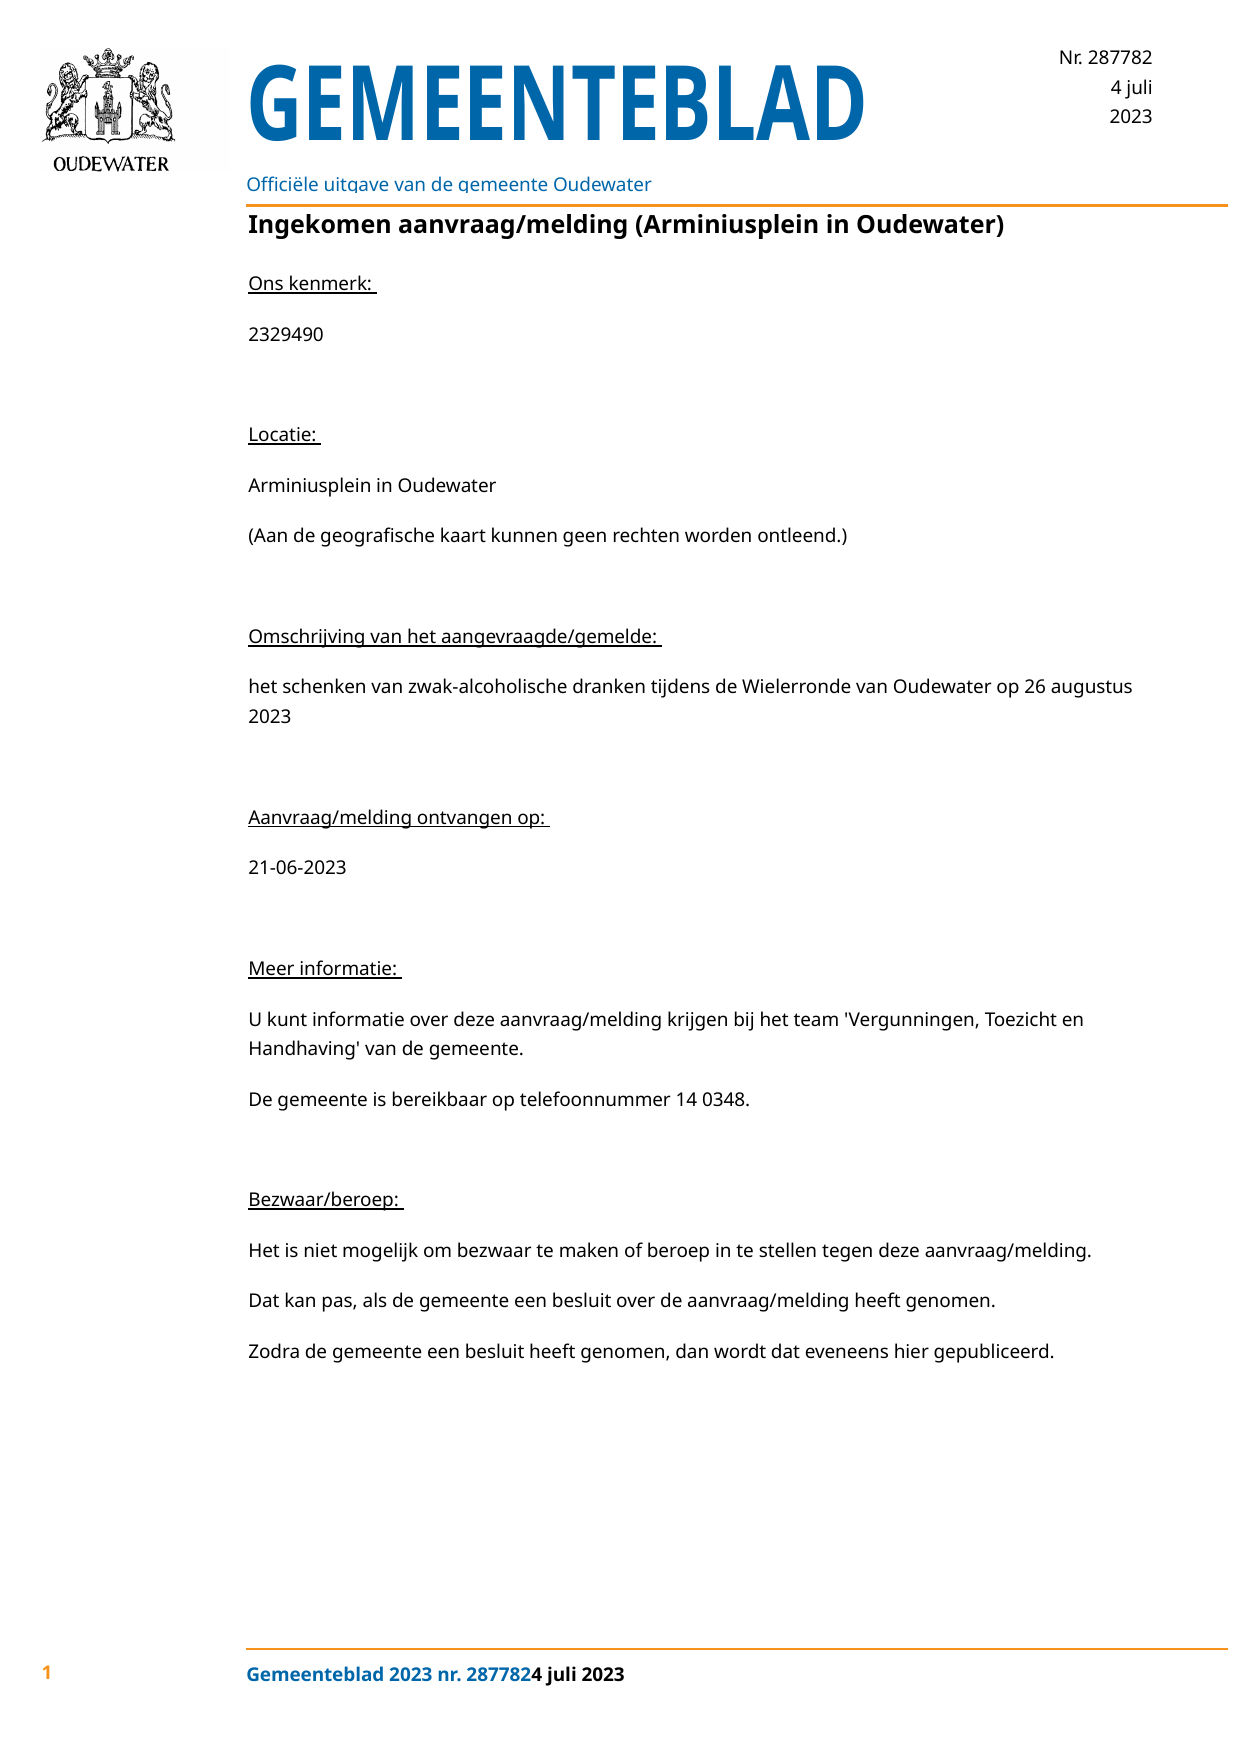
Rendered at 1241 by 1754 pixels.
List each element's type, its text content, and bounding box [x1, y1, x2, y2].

text Aanvraag/melding ontvangen op: [248, 804, 1152, 830]
text De gemeente is bereikbaar op telefoonnummer 14 0348. [248, 1086, 1152, 1111]
text Locatie: [248, 422, 1152, 447]
text 2329490 [248, 321, 1152, 346]
text 21-06-2023 [248, 854, 1152, 880]
text Ons kenmerk: [248, 270, 1152, 296]
text Dat kan pas, als de gemeente een besluit over de aanvraag/melding heeft genomen. [248, 1287, 1152, 1313]
text Meer informatie: [248, 955, 1152, 981]
text U kunt informatie over deze aanvraag/melding krijgen bij het team 'Vergunningen, Toezicht en Handhaving' van de gemeente. [248, 1006, 1152, 1061]
text Ingekomen aanvraag/melding (Arminiusplein in Oudewater) [248, 207, 1152, 241]
text Bezwaar/beroep: [248, 1187, 1152, 1212]
text Zodra de gemeente een besluit heeft genomen, dan wordt dat eveneens hier gepubliceerd. [248, 1338, 1152, 1363]
text het schenken van zwak-alcoholische dranken tijdens de Wielerronde van Oudewater op 26 augustus 2023 [248, 674, 1152, 729]
picture [41, 47, 231, 172]
text Omschrijving van het aangevraagde/gemelde: [248, 623, 1152, 649]
text Het is niet mogelijk om bezwaar te maken of beroep in te stellen tegen deze aanvraag/melding. [248, 1237, 1152, 1263]
text (Aan de geografische kaart kunnen geen rechten worden ontleend.) [248, 522, 1152, 548]
text Arminiusplein in Oudewater [248, 472, 1152, 498]
